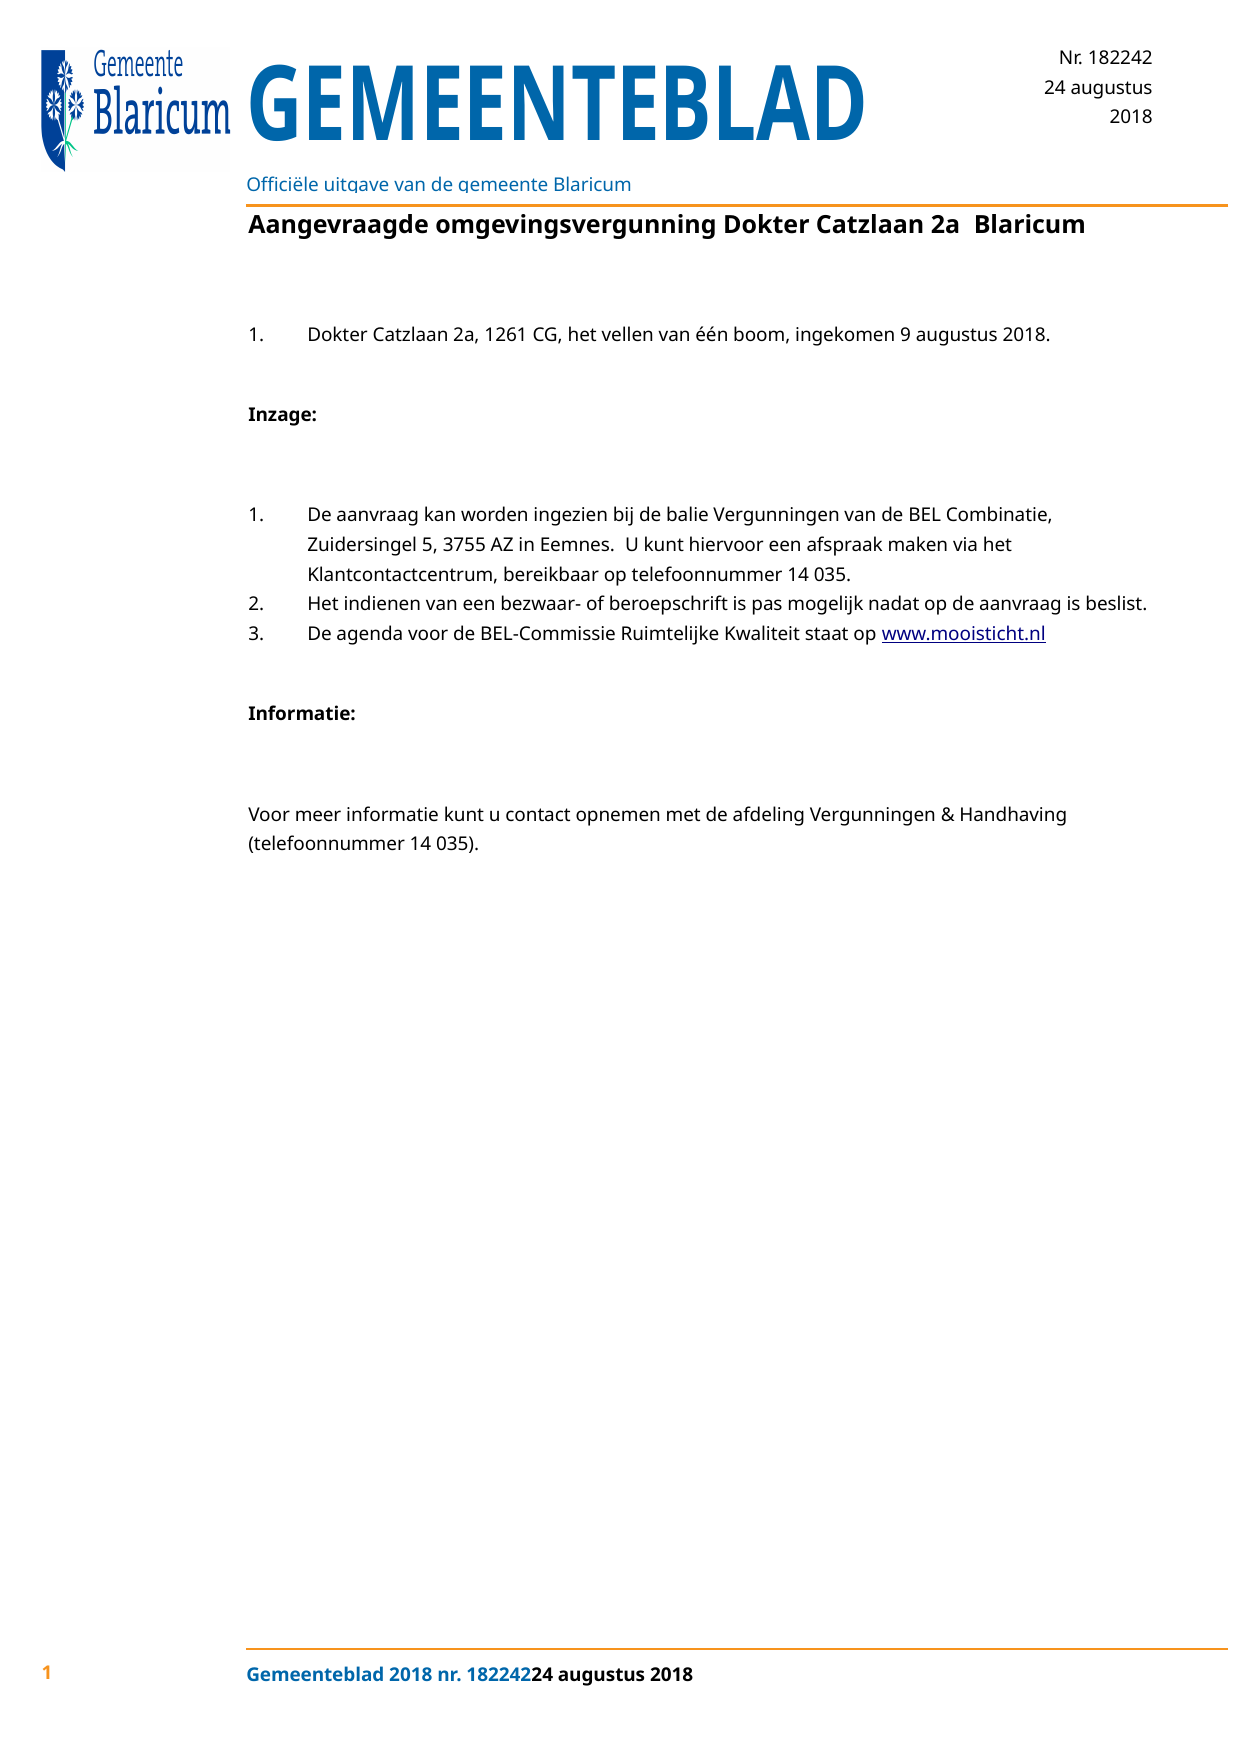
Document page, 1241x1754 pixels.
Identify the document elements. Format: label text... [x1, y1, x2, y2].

list Dokter Catzlaan 2a, 1261 CG, het vellen van één boom, ingekomen 9 augustus 2018. [248, 321, 1152, 346]
picture [41, 47, 231, 172]
list De aanvraag kan worden ingezien bij de balie Vergunningen van de BEL Combinatie, Zuidersingel 5, 3755 AZ in Eemnes. U kunt hiervoor een afspraak maken via het Klantcontactcentrum, bereikbaar op telefoonnummer 14 035. [248, 502, 1152, 586]
text Voor meer informatie kunt u contact opnemen met de afdeling Vergunningen & Handhaving (telefoonnummer 14 035). [248, 801, 1152, 856]
text Aangevraagde omgevingsvergunning Dokter Catzlaan 2a Blaricum [248, 207, 1152, 241]
list De agenda voor de BEL-Commissie Ruimtelijke Kwaliteit staat op www.mooisticht.nl [248, 620, 1152, 646]
text Informatie: [248, 700, 1152, 726]
list Het indienen van een bezwaar- of beroepschrift is pas mogelijk nadat op de aanvraag is beslist. [248, 590, 1152, 616]
text Inzage: [248, 401, 1152, 426]
